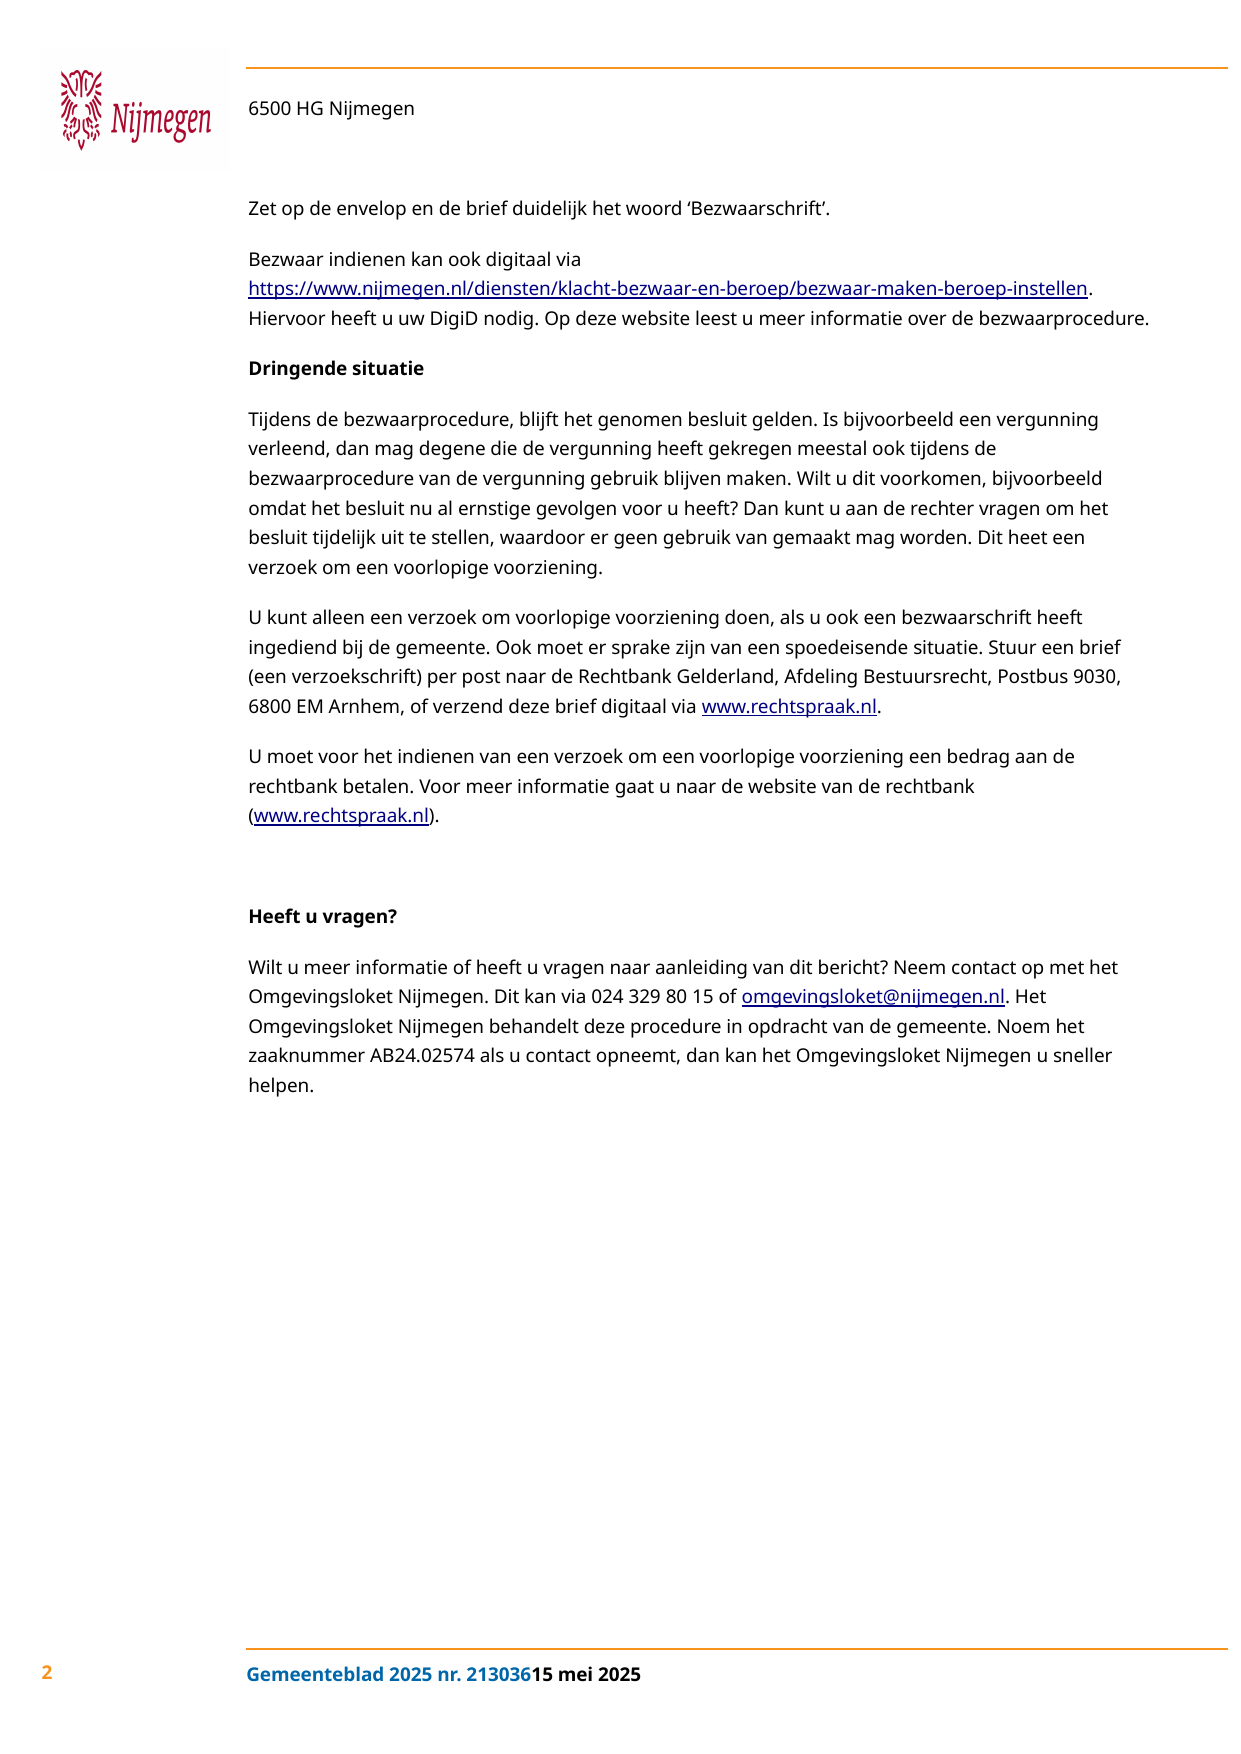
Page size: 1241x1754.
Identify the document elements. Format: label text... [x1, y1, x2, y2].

text U kunt alleen een verzoek om voorlopige voorziening doen, als u ook een bezwaarschrift heeft ingediend bij de gemeente. Ook moet er sprake zijn van een spoedeisende situatie. Stuur een brief (een verzoekschrift) per post naar de Rechtbank Gelderland, Afdeling Bestuursrecht, Postbus 9030, 6800 EM Arnhem, of verzend deze brief digitaal via www.rechtspraak.nl. [248, 604, 1152, 719]
text Wilt u meer informatie of heeft u vragen naar aanleiding van dit bericht? Neem contact op met het Omgevingsloket Nijmegen. Dit kan via 024 329 80 15 of omgevingsloket@nijmegen.nl. Het Omgevingsloket Nijmegen behandelt deze procedure in opdracht van de gemeente. Noem het zaaknummer AB24.02574 als u contact opneemt, dan kan het Omgevingsloket Nijmegen u sneller helpen. [248, 954, 1152, 1098]
text Bezwaar indienen kan ook digitaal via https://www.nijmegen.nl/diensten/klacht-bezwaar-en-beroep/bezwaar-maken-beroep-instellen. Hiervoor heeft u uw DigiD nodig. Op deze website leest u meer informatie over de bezwaarprocedure. [248, 246, 1152, 331]
picture [41, 47, 231, 172]
text 6500 HG Nijmegen [248, 95, 1152, 121]
text Heeft u vragen? [248, 903, 1152, 929]
text Tijdens de bezwaarprocedure, blijft het genomen besluit gelden. Is bijvoorbeeld een vergunning verleend, dan mag degene die de vergunning heeft gekregen meestal ook tijdens de bezwaarprocedure van de vergunning gebruik blijven maken. Wilt u dit voorkomen, bijvoorbeeld omdat het besluit nu al ernstige gevolgen voor u heeft? Dan kunt u aan de rechter vragen om het besluit tijdelijk uit te stellen, waardoor er geen gebruik van gemaakt mag worden. Dit heet een verzoek om een voorlopige voorziening. [248, 406, 1152, 580]
text U moet voor het indienen van een verzoek om een voorlopige voorziening een bedrag aan de rechtbank betalen. Voor meer informatie gaat u naar de website van de rechtbank (www.rechtspraak.nl). [248, 743, 1152, 828]
text Zet op de envelop en de brief duidelijk het woord ‘Bezwaarschrift’. [248, 196, 1152, 221]
text Dringende situatie [248, 356, 1152, 381]
